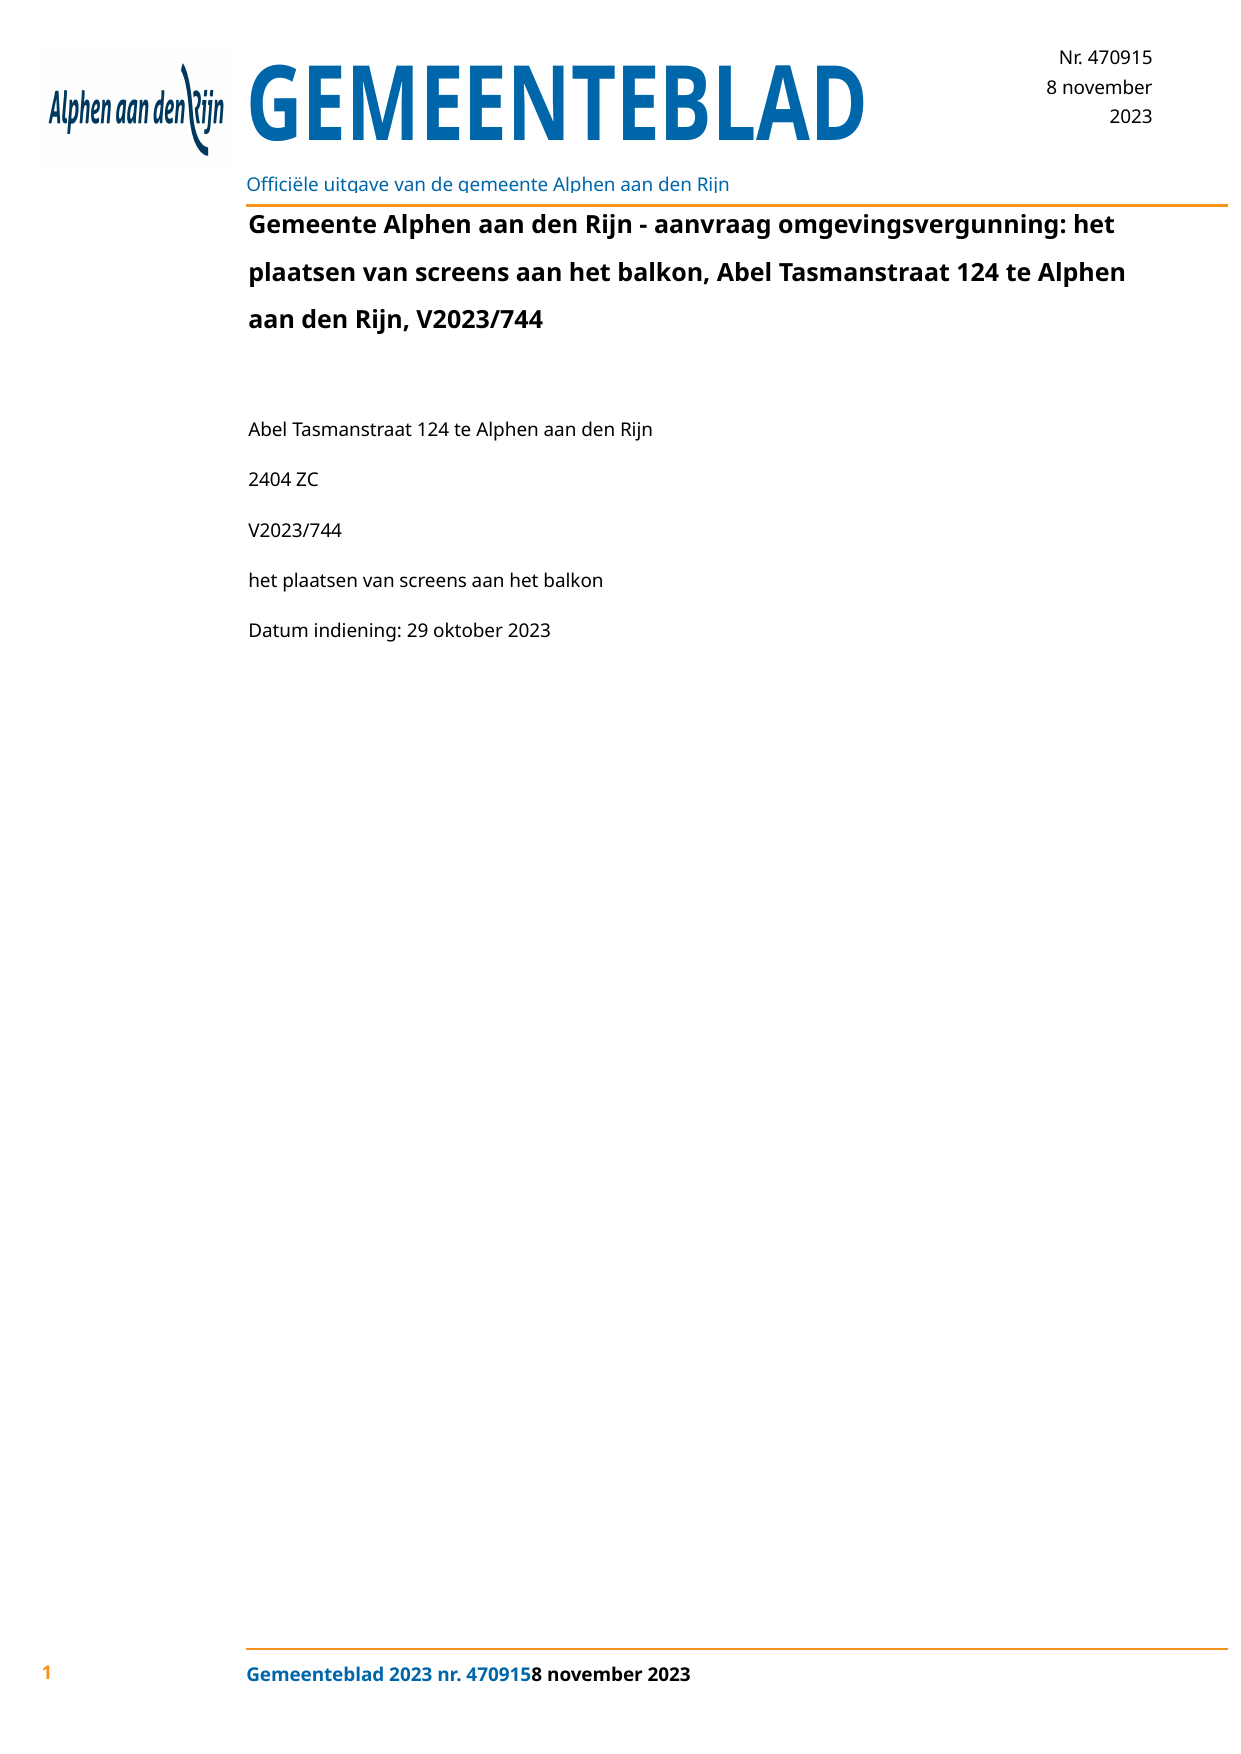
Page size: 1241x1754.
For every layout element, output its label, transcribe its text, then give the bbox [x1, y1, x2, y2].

text Abel Tasmanstraat 124 te Alphen aan den Rijn [248, 416, 1152, 442]
text het plaatsen van screens aan het balkon [248, 567, 1152, 593]
text Gemeente Alphen aan den Rijn - aanvraag omgevingsvergunning: het plaatsen van screens aan het balkon, Abel Tasmanstraat 124 te Alphen aan den Rijn, V2023/744 [248, 207, 1152, 336]
text 2404 ZC [248, 466, 1152, 492]
picture [41, 47, 231, 172]
text Datum indiening: 29 oktober 2023 [248, 618, 1152, 643]
text V2023/744 [248, 517, 1152, 542]
